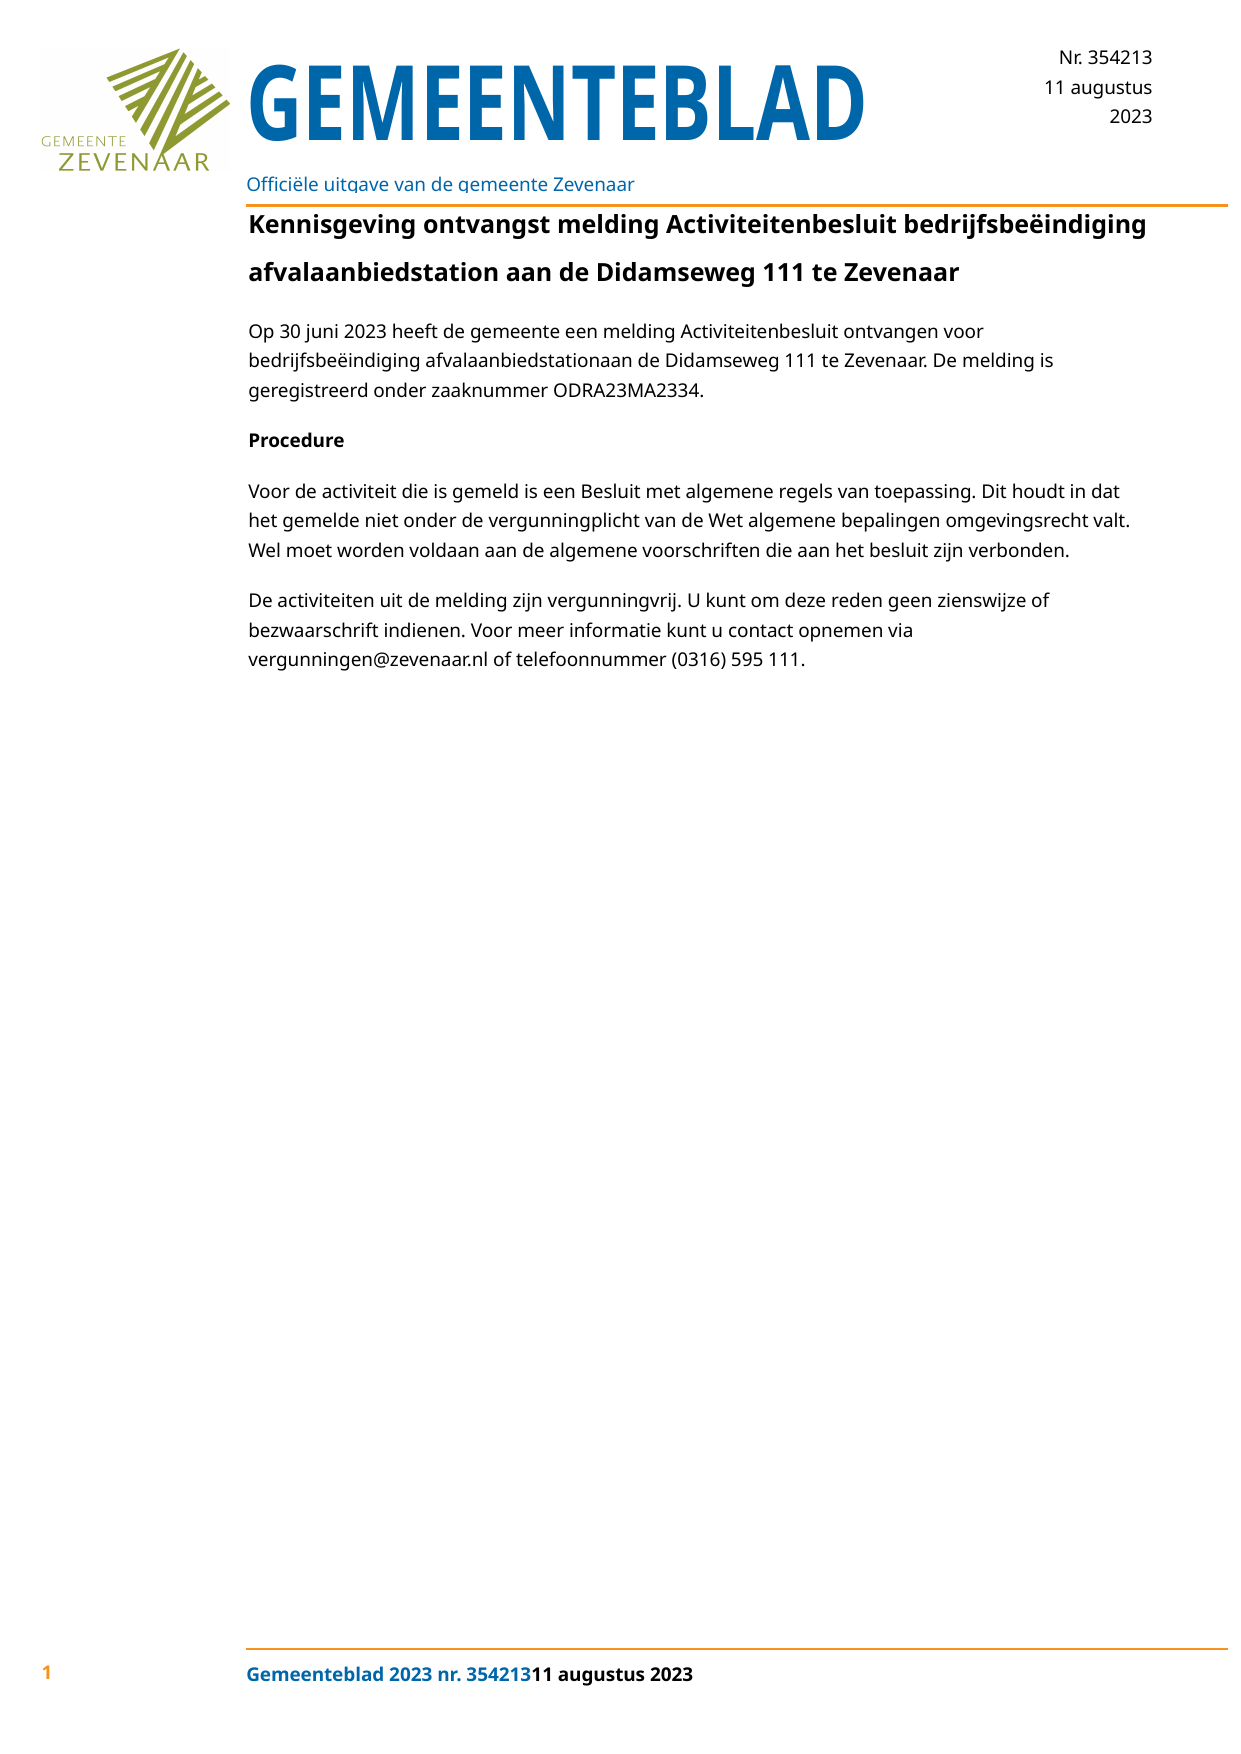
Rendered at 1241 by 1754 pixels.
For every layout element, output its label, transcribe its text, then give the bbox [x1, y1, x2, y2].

picture [41, 47, 231, 172]
text Op 30 juni 2023 heeft de gemeente een melding Activiteitenbesluit ontvangen voor bedrijfsbeëindiging afvalaanbiedstationaan de Didamseweg 111 te Zevenaar. De melding is geregistreerd onder zaaknummer ODRA23MA2334. [248, 318, 1152, 403]
text De activiteiten uit de melding zijn vergunningvrij. U kunt om deze reden geen zienswijze of bezwaarschrift indienen. Voor meer informatie kunt u contact opnemen via vergunningen@zevenaar.nl of telefoonnummer (0316) 595 111. [248, 587, 1152, 672]
text Procedure [248, 427, 1152, 453]
text Voor de activiteit die is gemeld is een Besluit met algemene regels van toepassing. Dit houdt in dat het gemelde niet onder de vergunningplicht van de Wet algemene bepalingen omgevingsrecht valt. Wel moet worden voldaan aan de algemene voorschriften die aan het besluit zijn verbonden. [248, 478, 1152, 563]
text Kennisgeving ontvangst melding Activiteitenbesluit bedrijfsbeëindiging afvalaanbiedstation aan de Didamseweg 111 te Zevenaar [248, 207, 1152, 288]
